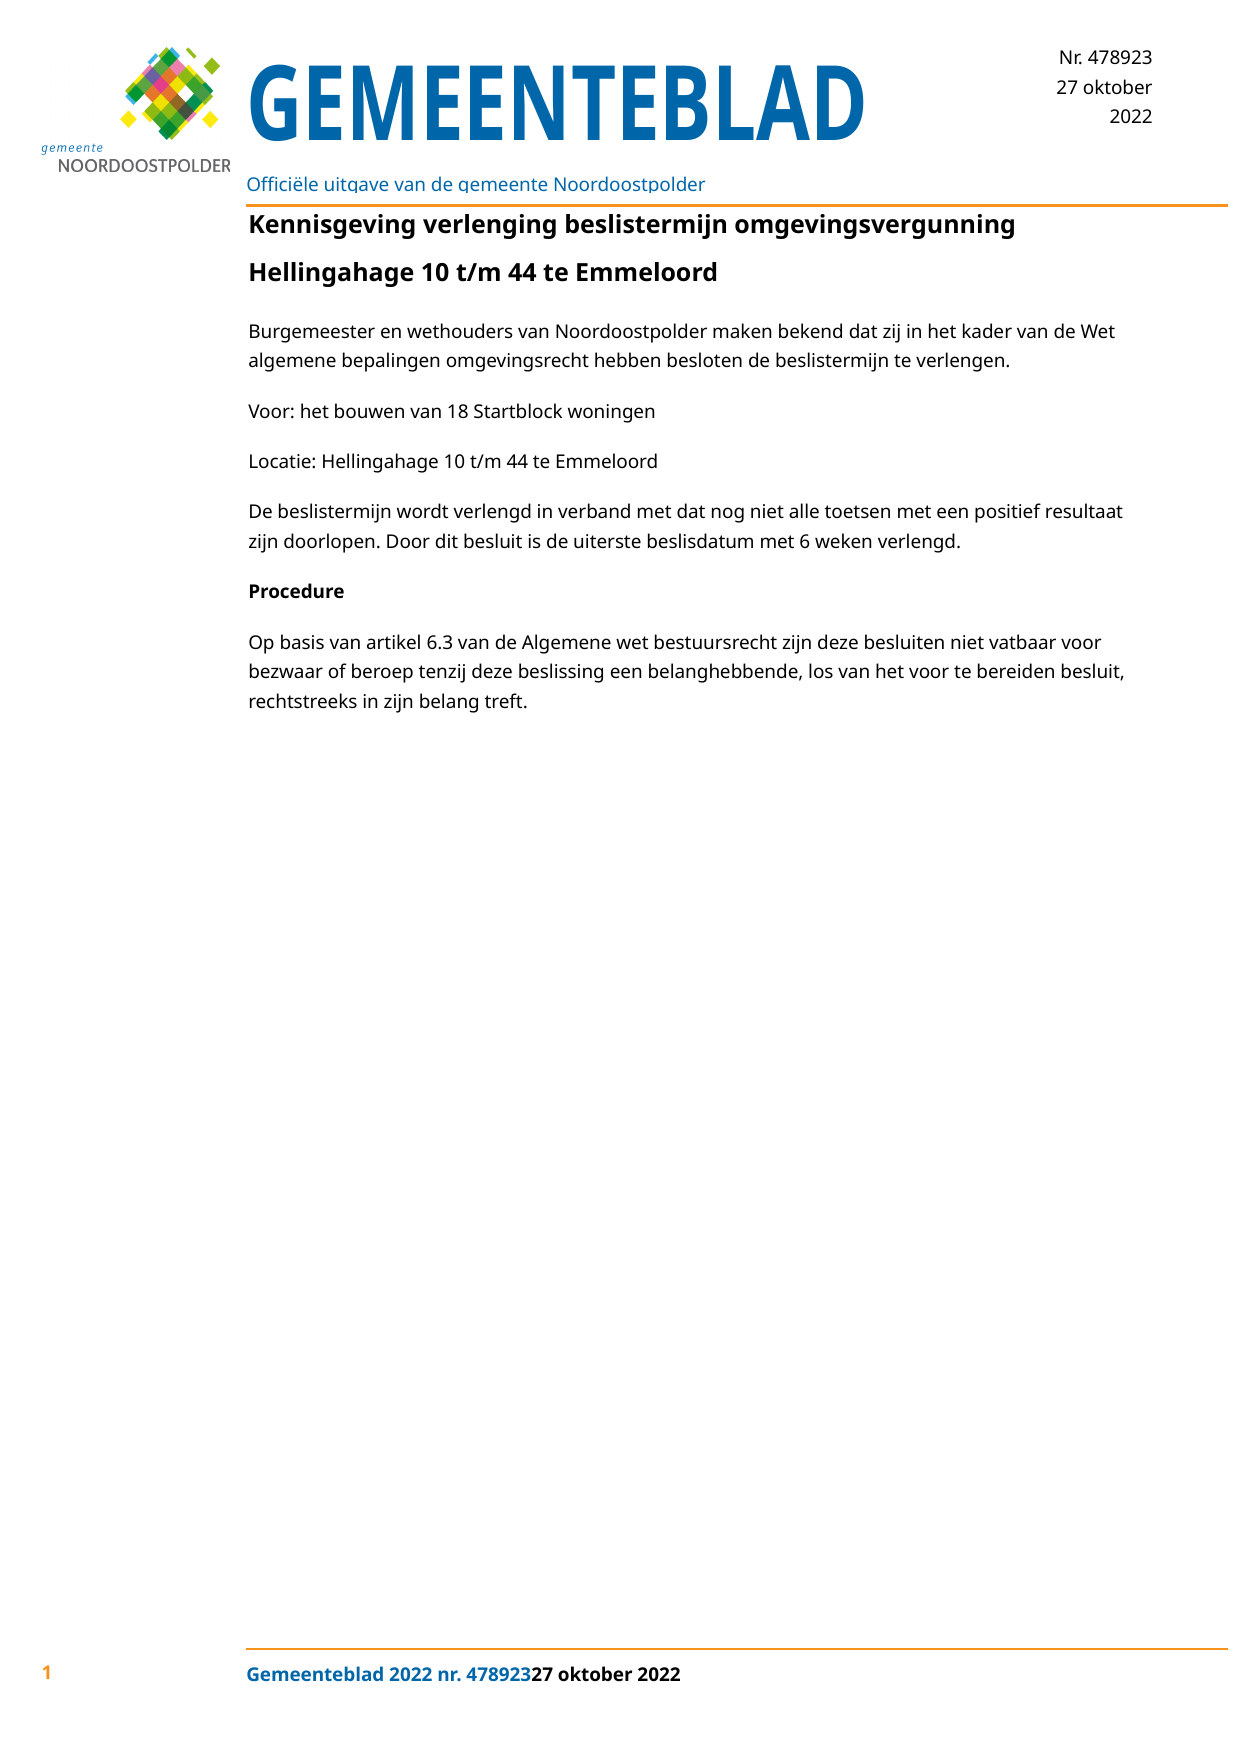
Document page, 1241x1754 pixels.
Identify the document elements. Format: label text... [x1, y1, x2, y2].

text Kennisgeving verlenging beslistermijn omgevingsvergunning Hellingahage 10 t/m 44 te Emmeloord [248, 207, 1152, 288]
text Op basis van artikel 6.3 van de Algemene wet bestuursrecht zijn deze besluiten niet vatbaar voor bezwaar of beroep tenzij deze beslissing een belanghebbende, los van het voor te bereiden besluit, rechtstreeks in zijn belang treft. [248, 629, 1152, 714]
text Locatie: Hellingahage 10 t/m 44 te Emmeloord [248, 448, 1152, 474]
text Procedure [248, 579, 1152, 604]
text Burgemeester en wethouders van Noordoostpolder maken bekend dat zij in het kader van de Wet algemene bepalingen omgevingsrecht hebben besloten de beslistermijn te verlengen. [248, 318, 1152, 373]
text De beslistermijn wordt verlengd in verband met​ ​​dat nog niet alle toetsen met een positief resultaat zijn doorlopen. Door dit besluit is de uiterste beslisdatum met 6 weken verlengd. [248, 499, 1152, 554]
text Voor: het bouwen van 18 Startblock woningen [248, 398, 1152, 424]
picture [41, 47, 231, 172]
